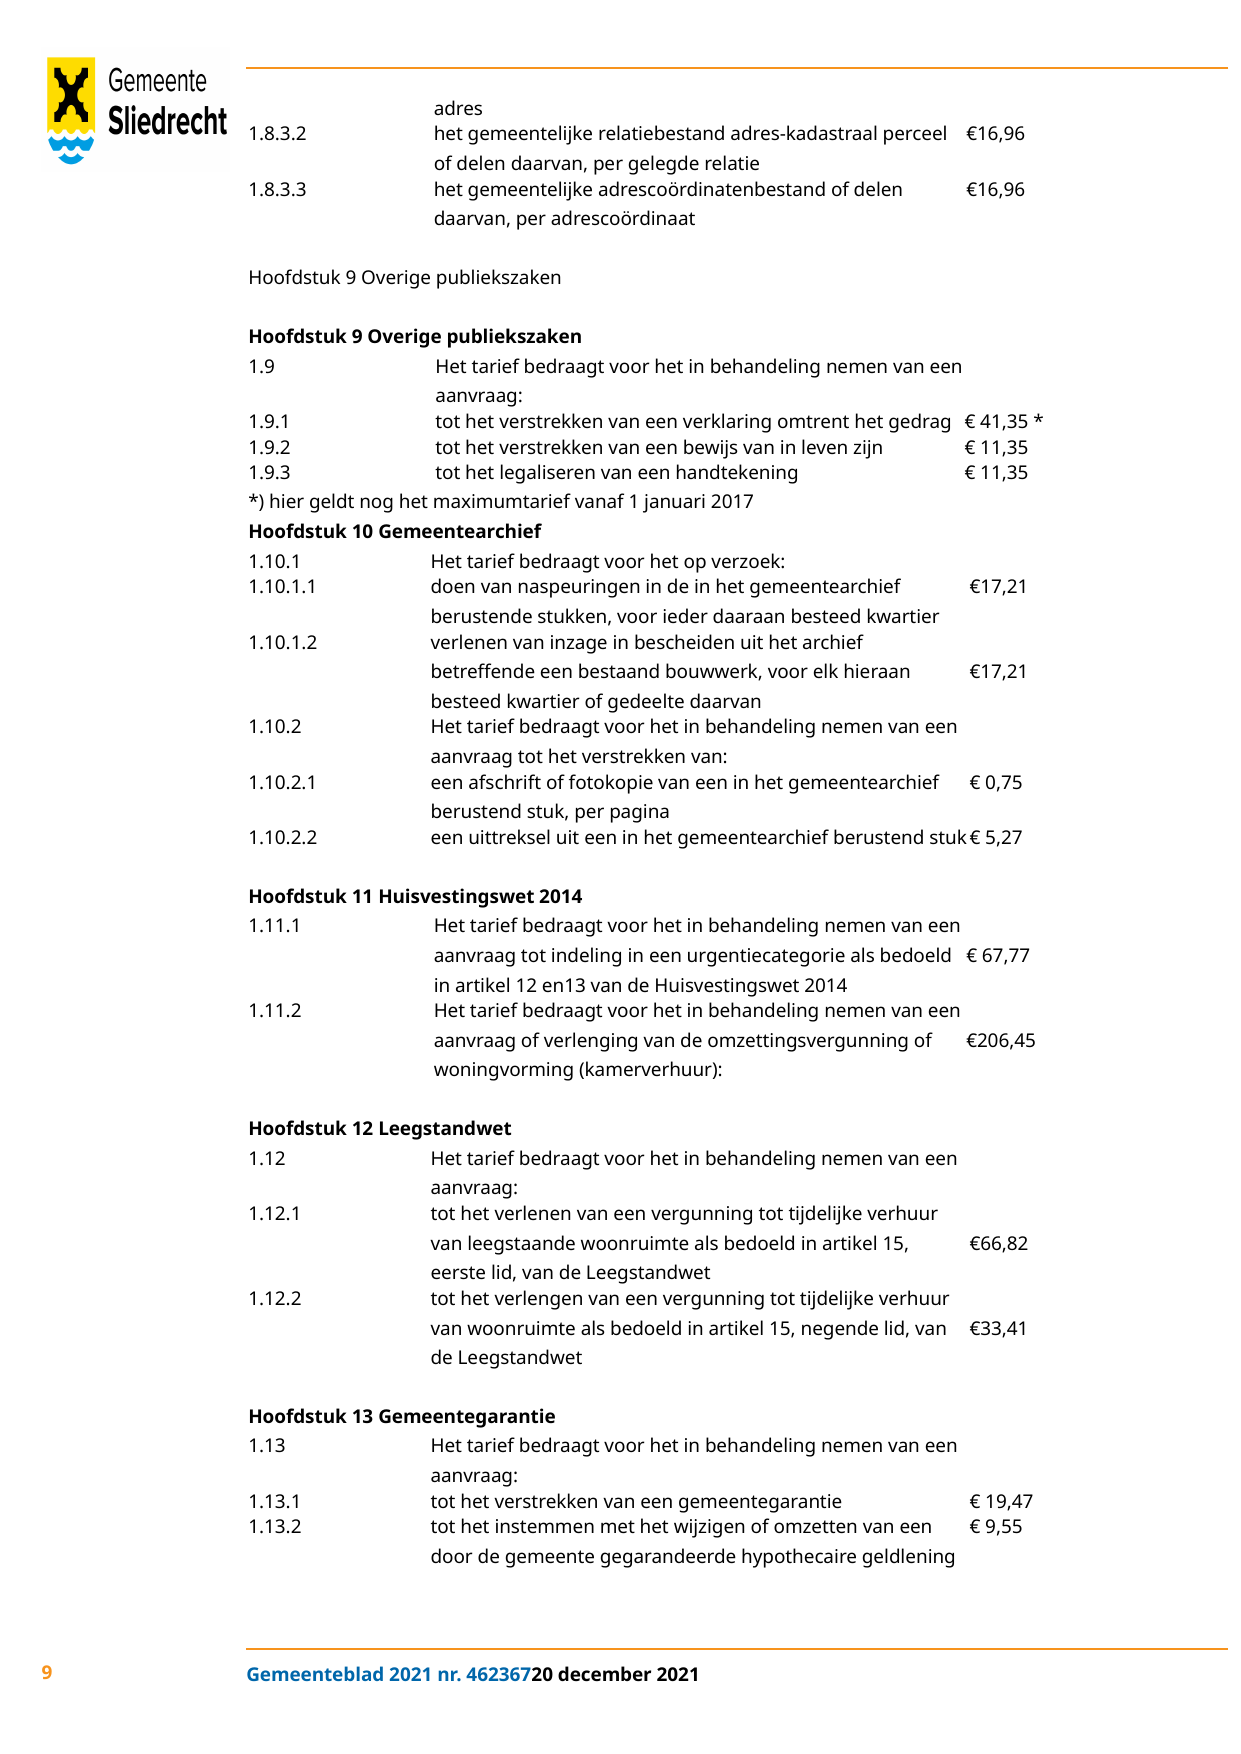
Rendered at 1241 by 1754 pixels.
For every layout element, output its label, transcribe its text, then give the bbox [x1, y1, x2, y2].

table_cell 1.13.1 [248, 1488, 430, 1513]
table_header Het tarief bedraagt voor het in behandeling nemen van een aanvraag: [430, 1433, 969, 1488]
table_cell 1.8.3.2 [248, 121, 433, 176]
text Hoofdstuk 12 Leegstandwet [248, 1115, 1152, 1141]
table_header 1.11.1 [248, 913, 433, 997]
table_cell 1.10.2.1 [248, 769, 430, 824]
table_cell 1.9.3 [248, 460, 435, 485]
text Hoofdstuk 9 Overige publiekszaken [248, 323, 1152, 349]
table_cell verlenen van inzage in bescheiden uit het archief betreffende een bestaand bouwwerk, voor elk hieraan besteed kwartier of gedeelte daarvan [430, 629, 969, 714]
table_cell [248, 95, 433, 121]
table_cell het gemeentelijke relatiebestand adres-kadastraal perceel of delen daarvan, per gelegde relatie [434, 121, 966, 176]
table_header Het tarief bedraagt voor het in behandeling nemen van een aanvraag: [435, 353, 964, 408]
table_cell tot het verstrekken van een gemeentegarantie [430, 1488, 969, 1513]
table_header 1.10.1 [248, 548, 430, 573]
text Hoofdstuk 9 Overige publiekszaken [248, 264, 1152, 290]
table_cell 1.12.1 [248, 1200, 430, 1285]
table_cell 1.10.2 [248, 714, 430, 769]
table_header 1.13 [248, 1433, 430, 1488]
table_cell € 9,55 [969, 1514, 1152, 1569]
table_cell 1.9.2 [248, 434, 435, 459]
table_cell 1.9.1 [248, 408, 435, 434]
table_cell [969, 714, 1152, 769]
table_header Het tarief bedraagt voor het in behandeling nemen van een aanvraag tot indeling in een urgentiecategorie als bedoeld in artikel 12 en13 van de Huisvestingswet 2014 [434, 913, 966, 997]
table_cell tot het verstrekken van een verklaring omtrent het gedrag [435, 408, 964, 434]
table_cell 1.10.2.2 [248, 824, 430, 850]
table_cell 1.12.2 [248, 1285, 430, 1370]
table_cell een afschrift of fotokopie van een in het gemeentearchief berustend stuk, per pagina [430, 769, 969, 824]
table_cell [966, 95, 1152, 121]
table_cell tot het verstrekken van een bewijs van in leven zijn [435, 434, 964, 459]
table_cell € 0,75 [969, 769, 1152, 824]
table_cell doen van naspeuringen in de in het gemeentearchief berustende stukken, voor ieder daaraan besteed kwartier [430, 574, 969, 629]
table_cell 1.10.1.1 [248, 574, 430, 629]
text Hoofdstuk 13 Gemeentegarantie [248, 1403, 1152, 1428]
table_cell Het tarief bedraagt voor het in behandeling nemen van een aanvraag tot het verstrekken van: [430, 714, 969, 769]
table_cell het gemeentelijke adrescoördinatenbestand of delen daarvan, per adrescoördinaat [434, 176, 966, 231]
table_cell tot het verlenen van een vergunning tot tijdelijke verhuur van leegstaande woonruimte als bedoeld in artikel 15, eerste lid, van de Leegstandwet [430, 1200, 969, 1285]
table_cell 1.11.2 [248, 998, 433, 1082]
table_header 1.9 [248, 353, 435, 408]
text *) hier geldt nog het maximumtarief vanaf 1 januari 2017 [248, 488, 1152, 514]
table_header [969, 548, 1152, 573]
table_header Het tarief bedraagt voor het in behandeling nemen van een aanvraag: [430, 1145, 969, 1200]
picture [41, 47, 231, 172]
table_cell € 41,35 * [964, 408, 1152, 434]
table_cell tot het verlengen van een vergunning tot tijdelijke verhuur van woonruimte als bedoeld in artikel 15, negende lid, van de Leegstandwet [430, 1285, 969, 1370]
table_header € 67,77 [966, 913, 1152, 997]
table_cell tot het legaliseren van een handtekening [435, 460, 964, 485]
table_cell €66,82 [969, 1200, 1152, 1285]
table_cell €206,45 [966, 998, 1152, 1082]
text Hoofdstuk 10 Gemeentearchief [248, 518, 1152, 544]
table_cell tot het instemmen met het wijzigen of omzetten van een door de gemeente gegarandeerde hypothecaire geldlening [430, 1514, 969, 1569]
table_cell 1.13.2 [248, 1514, 430, 1569]
table_cell € 5,27 [969, 824, 1152, 850]
table_header [969, 1145, 1152, 1200]
table_header Het tarief bedraagt voor het op verzoek: [430, 548, 969, 573]
text Hoofdstuk 11 Huisvestingswet 2014 [248, 883, 1152, 909]
table_cell een uittreksel uit een in het gemeentearchief berustend stuk [430, 824, 969, 850]
table_cell 1.10.1.2 [248, 629, 430, 714]
table_cell €16,96 [966, 121, 1152, 176]
table_cell € 11,35 [964, 460, 1152, 485]
table_cell €17,21 [969, 629, 1152, 714]
table_cell €33,41 [969, 1285, 1152, 1370]
table_header [964, 353, 1152, 408]
table_cell €16,96 [966, 176, 1152, 231]
table_cell Het tarief bedraagt voor het in behandeling nemen van een aanvraag of verlenging van de omzettingsvergunning of woningvorming (kamerverhuur): [434, 998, 966, 1082]
table_cell adres [434, 95, 966, 121]
table_cell €17,21 [969, 574, 1152, 629]
table_header [969, 1433, 1152, 1488]
table_cell € 19,47 [969, 1488, 1152, 1513]
table_header 1.12 [248, 1145, 430, 1200]
table_cell € 11,35 [964, 434, 1152, 459]
table_cell 1.8.3.3 [248, 176, 433, 231]
